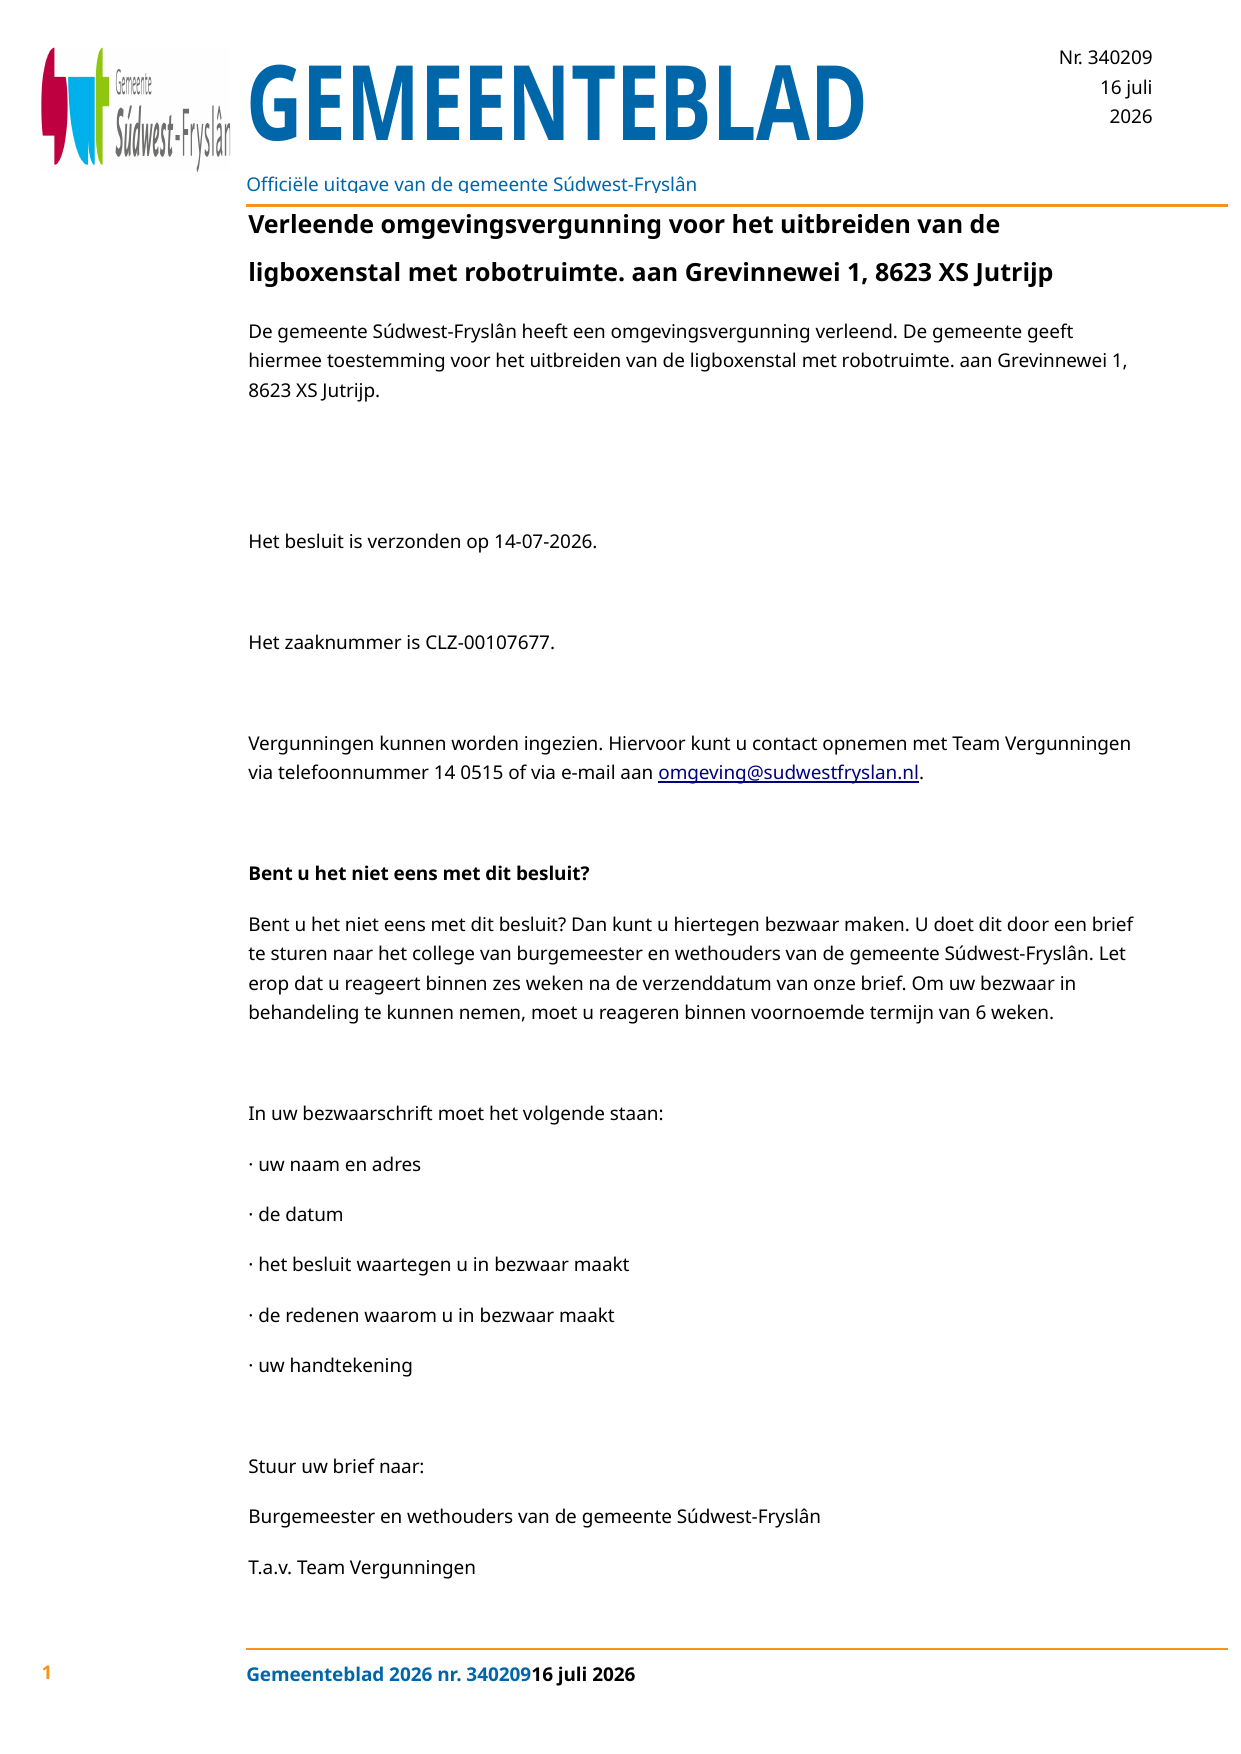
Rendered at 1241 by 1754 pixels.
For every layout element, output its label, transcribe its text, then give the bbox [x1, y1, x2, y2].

text Bent u het niet eens met dit besluit? [248, 860, 1152, 886]
text Het besluit is verzonden op 14-07-2026. [248, 528, 1152, 554]
text · het besluit waartegen u in bezwaar maakt [248, 1252, 1152, 1277]
picture [41, 47, 231, 172]
text T.a.v. Team Vergunningen [248, 1554, 1152, 1580]
text In uw bezwaarschrift moet het volgende staan: [248, 1100, 1152, 1126]
text Verleende omgevingsvergunning voor het uitbreiden van de ligboxenstal met robotruimte. aan Grevinnewei 1, 8623 XS Jutrijp [248, 207, 1152, 288]
text · de redenen waarom u in bezwaar maakt [248, 1302, 1152, 1328]
text · uw handtekening [248, 1352, 1152, 1378]
text Burgemeester en wethouders van de gemeente Súdwest-Fryslân [248, 1504, 1152, 1529]
text Stuur uw brief naar: [248, 1453, 1152, 1479]
text Het zaaknummer is CLZ-00107677. [248, 629, 1152, 655]
text Vergunningen kunnen worden ingezien. Hiervoor kunt u contact opnemen met Team Vergunningen via telefoonnummer 14 0515 of via e-mail aan omgeving@sudwestfryslan.nl. [248, 730, 1152, 785]
text · de datum [248, 1201, 1152, 1227]
text Bent u het niet eens met dit besluit? Dan kunt u hiertegen bezwaar maken. U doet dit door een brief te sturen naar het college van burgemeester en wethouders van de gemeente Súdwest-Fryslân. Let erop dat u reageert binnen zes weken na de verzenddatum van onze brief. Om uw bezwaar in behandeling te kunnen nemen, moet u reageren binnen voornoemde termijn van 6 weken. [248, 911, 1152, 1025]
text De gemeente Súdwest-Fryslân heeft een omgevingsvergunning verleend. De gemeente geeft hiermee toestemming voor het uitbreiden van de ligboxenstal met robotruimte. aan Grevinnewei 1, 8623 XS Jutrijp. [248, 318, 1152, 403]
text · uw naam en adres [248, 1151, 1152, 1177]
